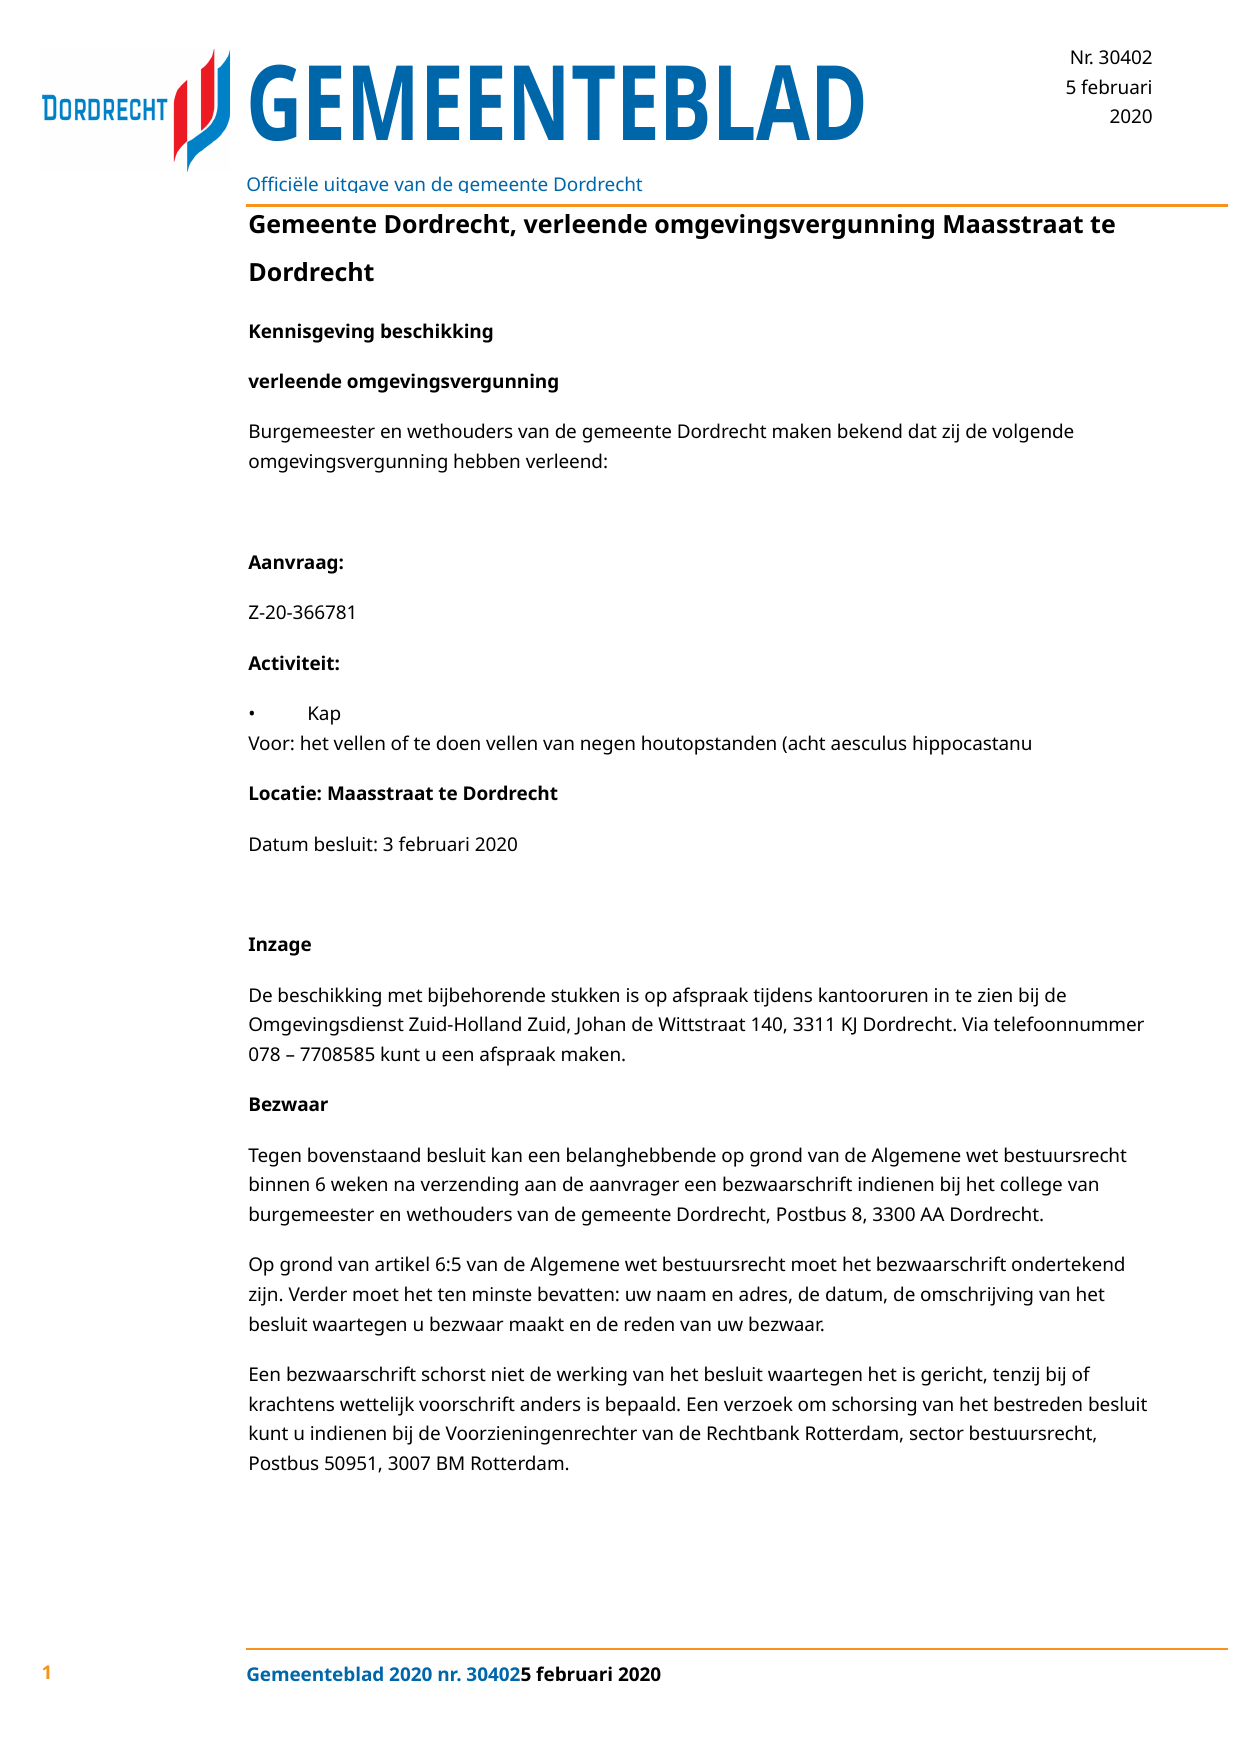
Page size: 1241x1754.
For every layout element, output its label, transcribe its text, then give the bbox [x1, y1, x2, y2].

text Aanvraag: [248, 549, 1152, 575]
text Bezwaar [248, 1092, 1152, 1117]
text De beschikking met bijbehorende stukken is op afspraak tijdens kantooruren in te zien bij de Omgevingsdienst Zuid-Holland Zuid, Johan de Wittstraat 140, 3311 KJ Dordrecht. Via telefoonnummer 078 – 7708585 kunt u een afspraak maken. [248, 982, 1152, 1067]
text Kennisgeving beschikking [248, 318, 1152, 344]
text Op grond van artikel 6:5 van de Algemene wet bestuursrecht moet het bezwaarschrift ondertekend zijn. Verder moet het ten minste bevatten: uw naam en adres, de datum, de omschrijving van het besluit waartegen u bezwaar maakt en de reden van uw bezwaar. [248, 1252, 1152, 1337]
text Locatie: Maasstraat te Dordrecht [248, 780, 1152, 806]
text Activiteit: [248, 650, 1152, 676]
text Voor: het vellen of te doen vellen van negen houtopstanden (acht aesculus hippocastanu [248, 730, 1152, 756]
picture [41, 47, 231, 172]
text Datum besluit: 3 februari 2020 [248, 831, 1152, 857]
text verleende omgevingsvergunning [248, 368, 1152, 394]
text Gemeente Dordrecht, verleende omgevingsvergunning Maasstraat te Dordrecht [248, 207, 1152, 288]
list Kap [248, 700, 1152, 726]
text Burgemeester en wethouders van de gemeente Dordrecht maken bekend dat zij de volgende omgevingsvergunning hebben verleend: [248, 419, 1152, 474]
text Tegen bovenstaand besluit kan een belanghebbende op grond van de Algemene wet bestuursrecht binnen 6 weken na verzending aan de aanvrager een bezwaarschrift indienen bij het college van burgemeester en wethouders van de gemeente Dordrecht, Postbus 8, 3300 AA Dordrecht. [248, 1142, 1152, 1227]
text Een bezwaarschrift schorst niet de werking van het besluit waartegen het is gericht, tenzij bij of krachtens wettelijk voorschrift anders is bepaald. Een verzoek om schorsing van het bestreden besluit kunt u indienen bij de Voorzieningenrechter van de Rechtbank Rotterdam, sector bestuursrecht, Postbus 50951, 3007 BM Rotterdam. [248, 1361, 1152, 1476]
text Inzage [248, 932, 1152, 957]
text Z-20-366781 [248, 599, 1152, 625]
